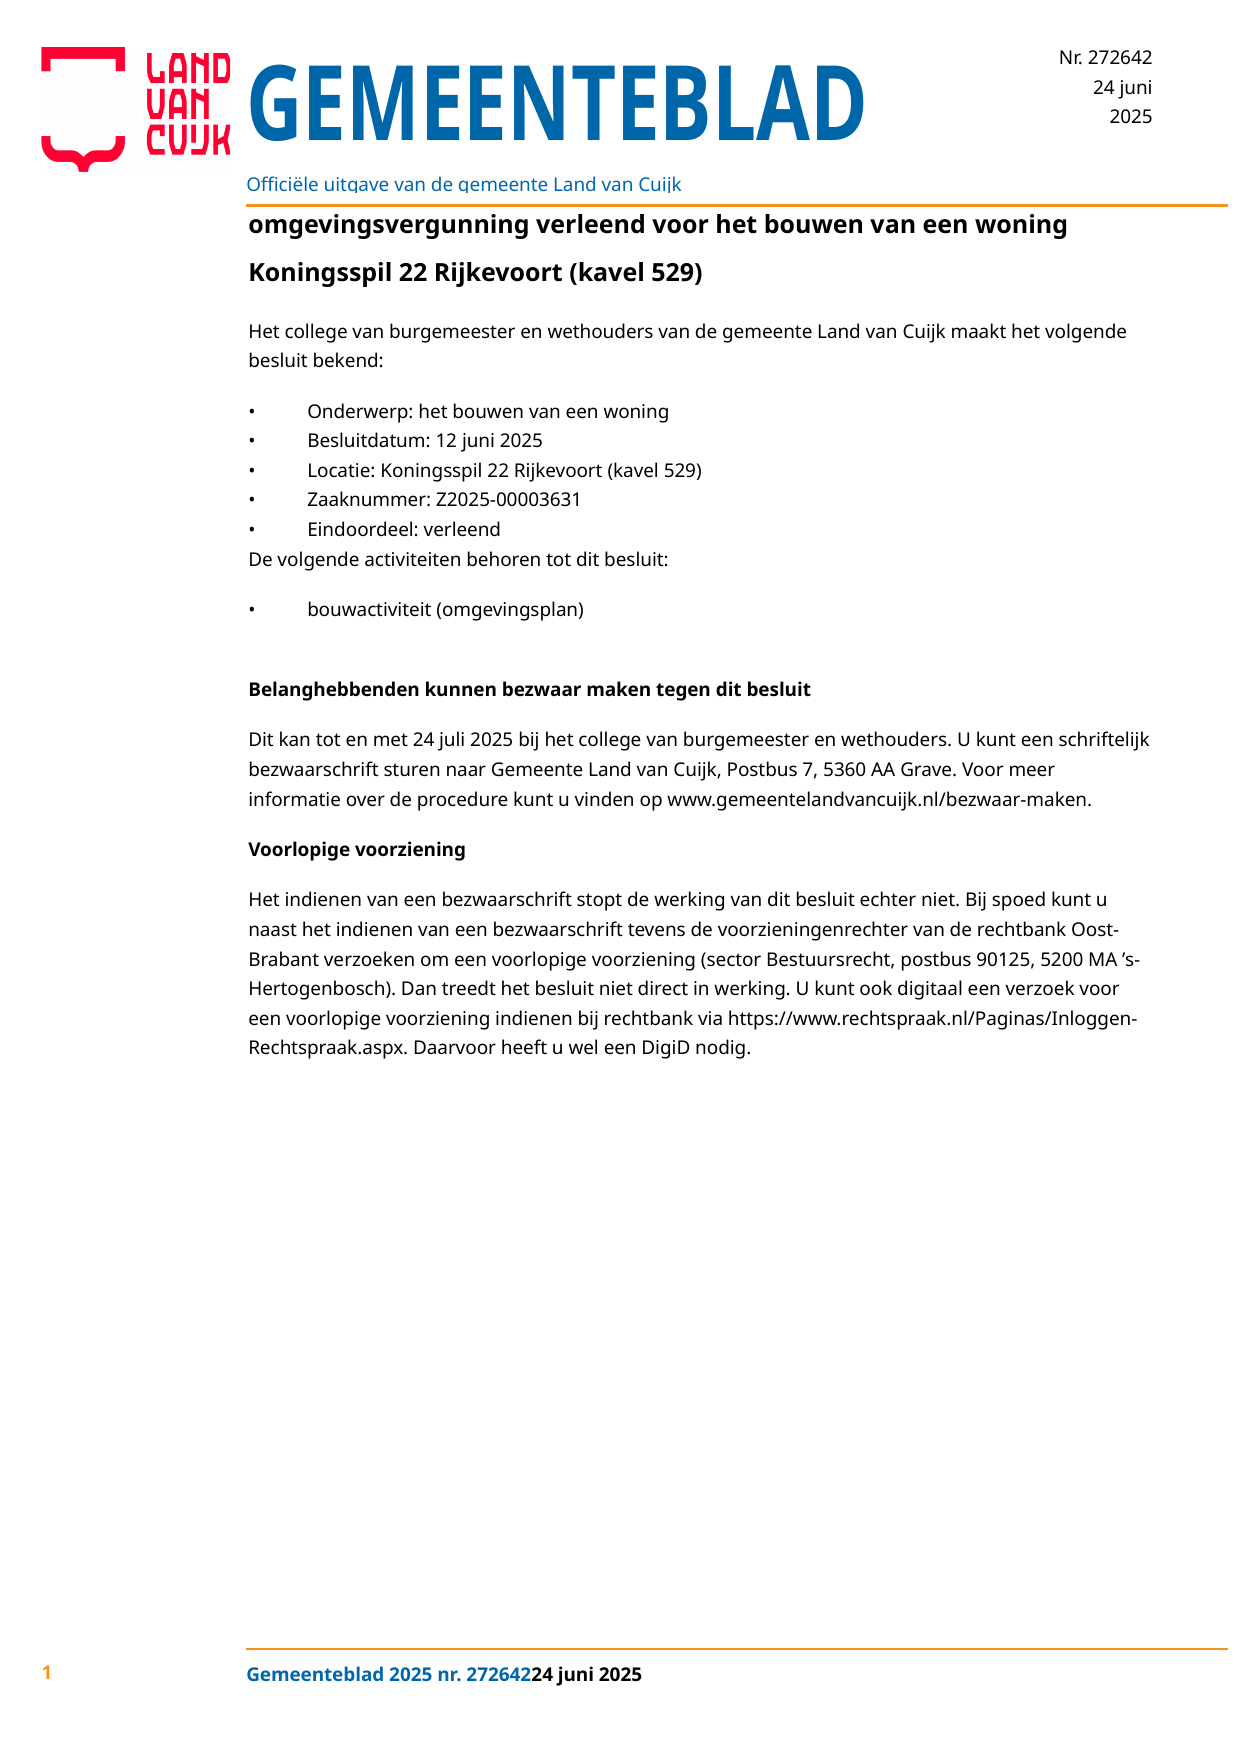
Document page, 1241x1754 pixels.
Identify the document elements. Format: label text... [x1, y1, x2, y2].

list Locatie: Koningsspil 22 Rijkevoort (kavel 529) [248, 457, 1152, 483]
text Het college van burgemeester en wethouders van de gemeente Land van Cuijk maakt het volgende besluit bekend: [248, 318, 1152, 373]
text De volgende activiteiten behoren tot dit besluit: [248, 546, 1152, 572]
text Dit kan tot en met 24 juli 2025 bij het college van burgemeester en wethouders. U kunt een schriftelijk bezwaarschrift sturen naar Gemeente Land van Cuijk, Postbus 7, 5360 AA Grave. Voor meer informatie over de procedure kunt u vinden op www.gemeentelandvancuijk.nl/bezwaar-maken. [248, 727, 1152, 812]
text Voorlopige voorziening [248, 836, 1152, 862]
list Onderwerp: het bouwen van een woning [248, 398, 1152, 424]
text Belanghebbenden kunnen bezwaar maken tegen dit besluit [248, 676, 1152, 702]
picture [41, 47, 231, 172]
list bouwactiviteit (omgevingsplan) [248, 596, 1152, 622]
text omgevingsvergunning verleend voor het bouwen van een woning Koningsspil 22 Rijkevoort (kavel 529) [248, 207, 1152, 288]
list Eindoordeel: verleend [248, 516, 1152, 542]
text Het indienen van een bezwaarschrift stopt de werking van dit besluit echter niet. Bij spoed kunt u naast het indienen van een bezwaarschrift tevens de voorzieningenrechter van de rechtbank Oost-Brabant verzoeken om een voorlopige voorziening (sector Bestuursrecht, postbus 90125, 5200 MA ’s-Hertogenbosch). Dan treedt het besluit niet direct in werking. U kunt ook digitaal een verzoek voor een voorlopige voorziening indienen bij rechtbank via https://www.rechtspraak.nl/Paginas/Inloggen-Rechtspraak.aspx. Daarvoor heeft u wel een DigiD nodig. [248, 887, 1152, 1060]
list Zaaknummer: Z2025-00003631 [248, 487, 1152, 512]
list Besluitdatum: 12 juni 2025 [248, 427, 1152, 453]
